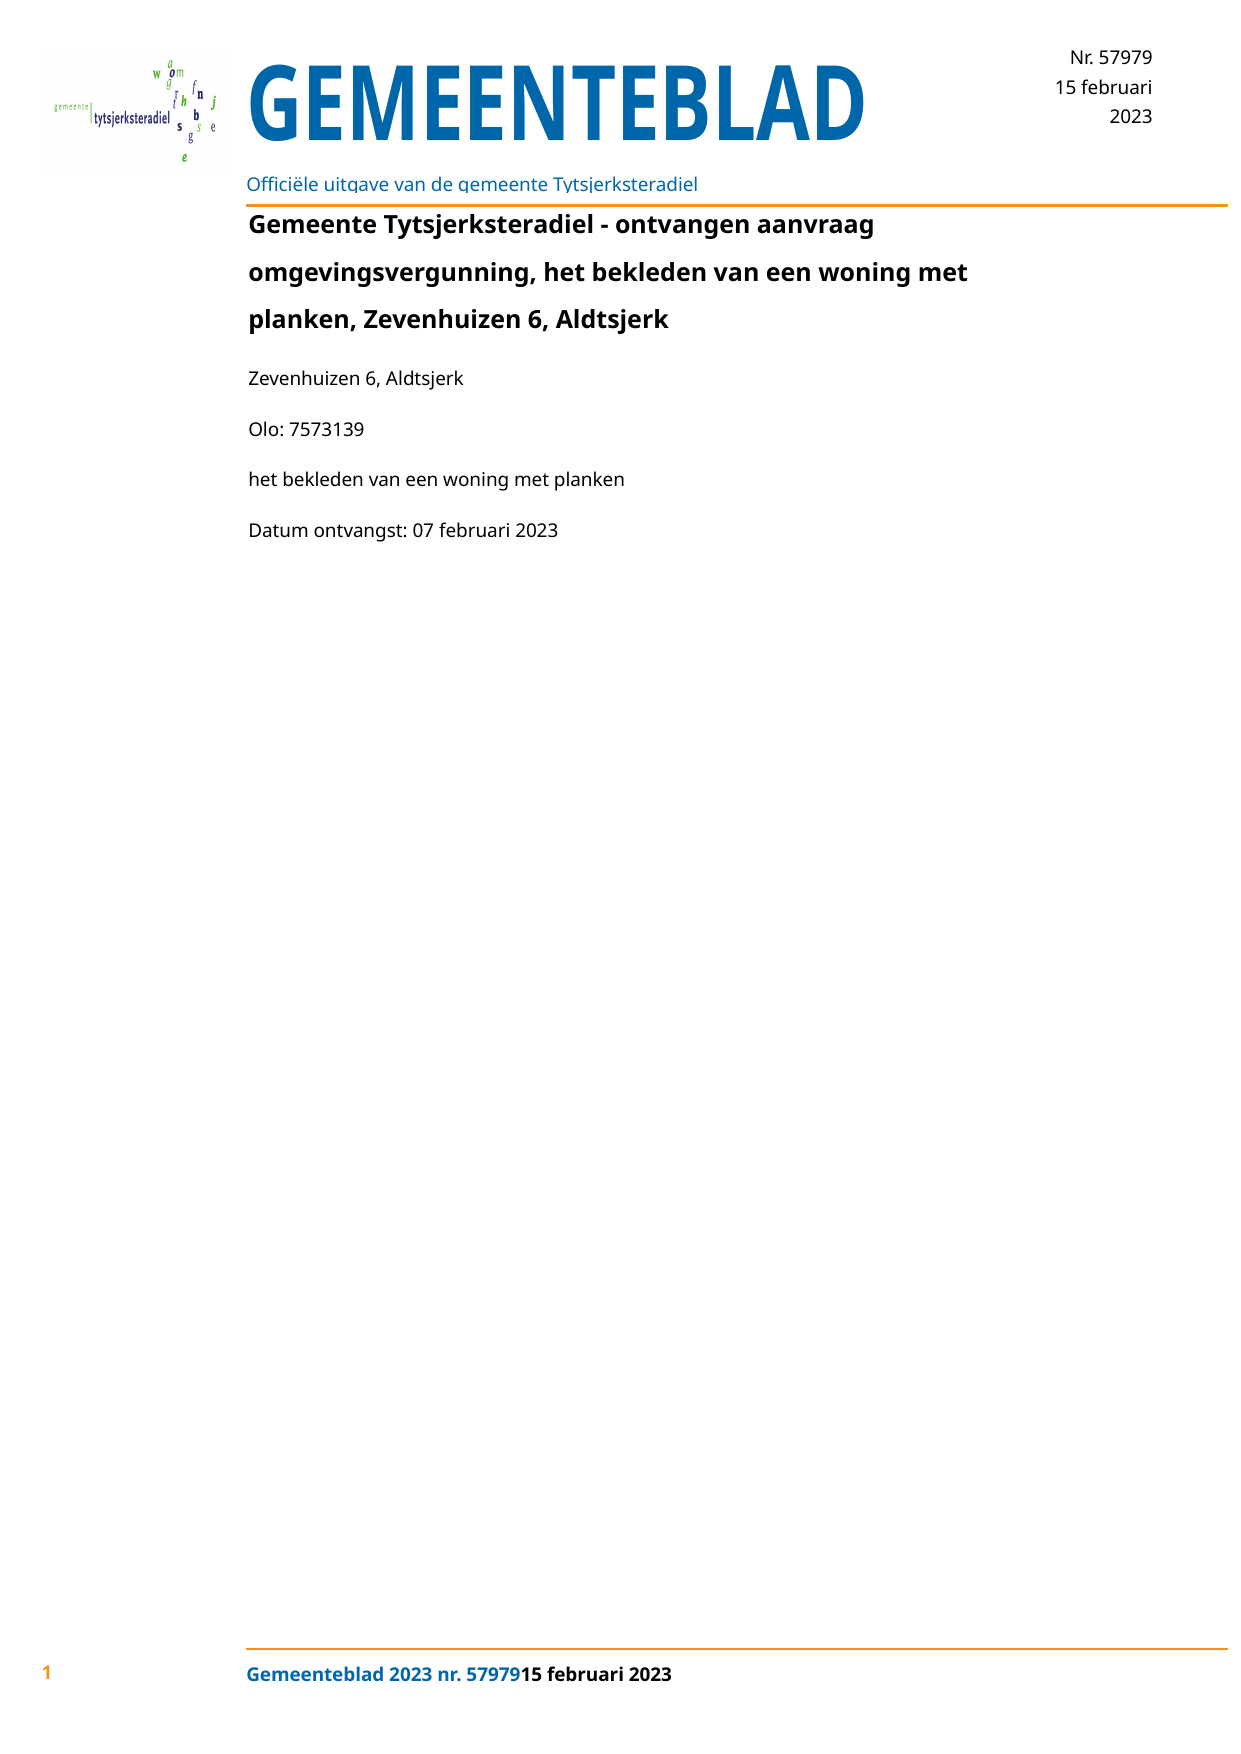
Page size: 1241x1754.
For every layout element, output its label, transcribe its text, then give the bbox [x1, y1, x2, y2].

text Datum ontvangst: 07 februari 2023 [248, 517, 1152, 542]
picture [41, 47, 231, 172]
text Olo: 7573139 [248, 416, 1152, 442]
text het bekleden van een woning met planken [248, 466, 1152, 492]
text Zevenhuizen 6, Aldtsjerk [248, 366, 1152, 391]
text Gemeente Tytsjerksteradiel - ontvangen aanvraag omgevingsvergunning, het bekleden van een woning met planken, Zevenhuizen 6, Aldtsjerk [248, 207, 1152, 336]
